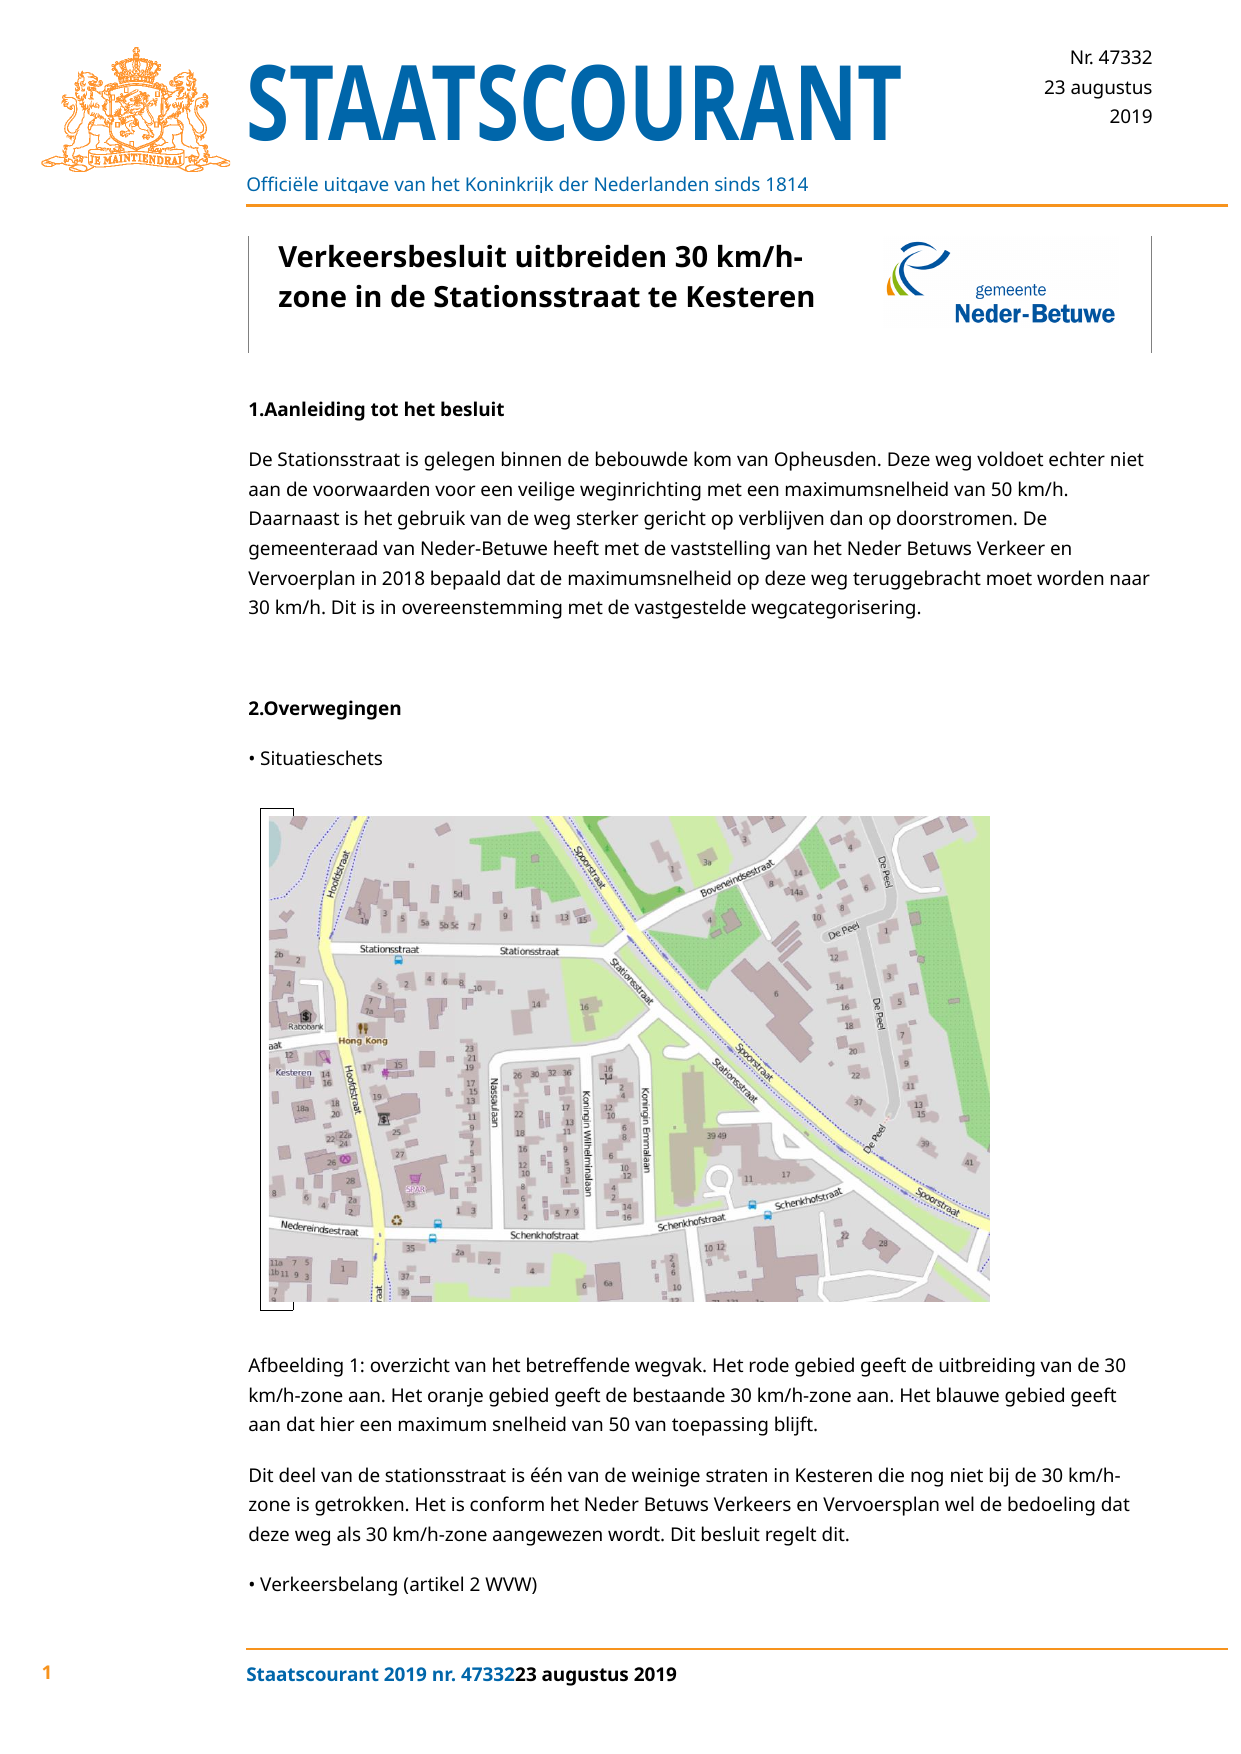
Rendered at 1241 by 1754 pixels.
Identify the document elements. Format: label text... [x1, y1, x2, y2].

text De Stationsstraat is gelegen binnen de bebouwde kom van Opheusden. Deze weg voldoet echter niet aan de voorwaarden voor een veilige weginrichting met een maximumsnelheid van 50 km/h. Daarnaast is het gebruik van de weg sterker gericht op verblijven dan op doorstromen. De gemeenteraad van Neder-Betuwe heeft met de vaststelling van het Neder Betuws Verkeer en Vervoerplan in 2018 bepaald dat de maximumsnelheid op deze weg teruggebracht moet worden naar 30 km/h. Dit is in overeenstemming met de vastgestelde wegcategorisering. [248, 446, 1152, 620]
text 2.Overwegingen [248, 695, 1152, 721]
text • Situatieschets [248, 746, 1152, 771]
text • Verkeersbelang (artikel 2 WVW) [248, 1571, 1152, 1597]
picture [882, 236, 1119, 328]
picture [41, 47, 231, 172]
table_header [850, 236, 1151, 353]
table_header Verkeersbesluit uitbreiden 30 km/h-zone in de Stationsstraat te Kesteren [249, 236, 850, 353]
text Afbeelding 1: overzicht van het betreffende wegvak. Het rode gebied geeft de uitbreiding van de 30 km/h-zone aan. Het oranje gebied geeft de bestaande 30 km/h-zone aan. Het blauwe gebied geeft aan dat hier een maximum snelheid van 50 van toepassing blijft. [248, 1352, 1152, 1437]
text Dit deel van de stationsstraat is één van de weinige straten in Kesteren die nog niet bij de 30 km/h-zone is getrokken. Het is conform het Neder Betuws Verkeers en Vervoersplan wel de bedoeling dat deze weg als 30 km/h-zone aangewezen wordt. Dit besluit regelt dit. [248, 1462, 1152, 1547]
text 1.Aanleiding tot het besluit [248, 396, 1152, 422]
picture [268, 816, 990, 1302]
